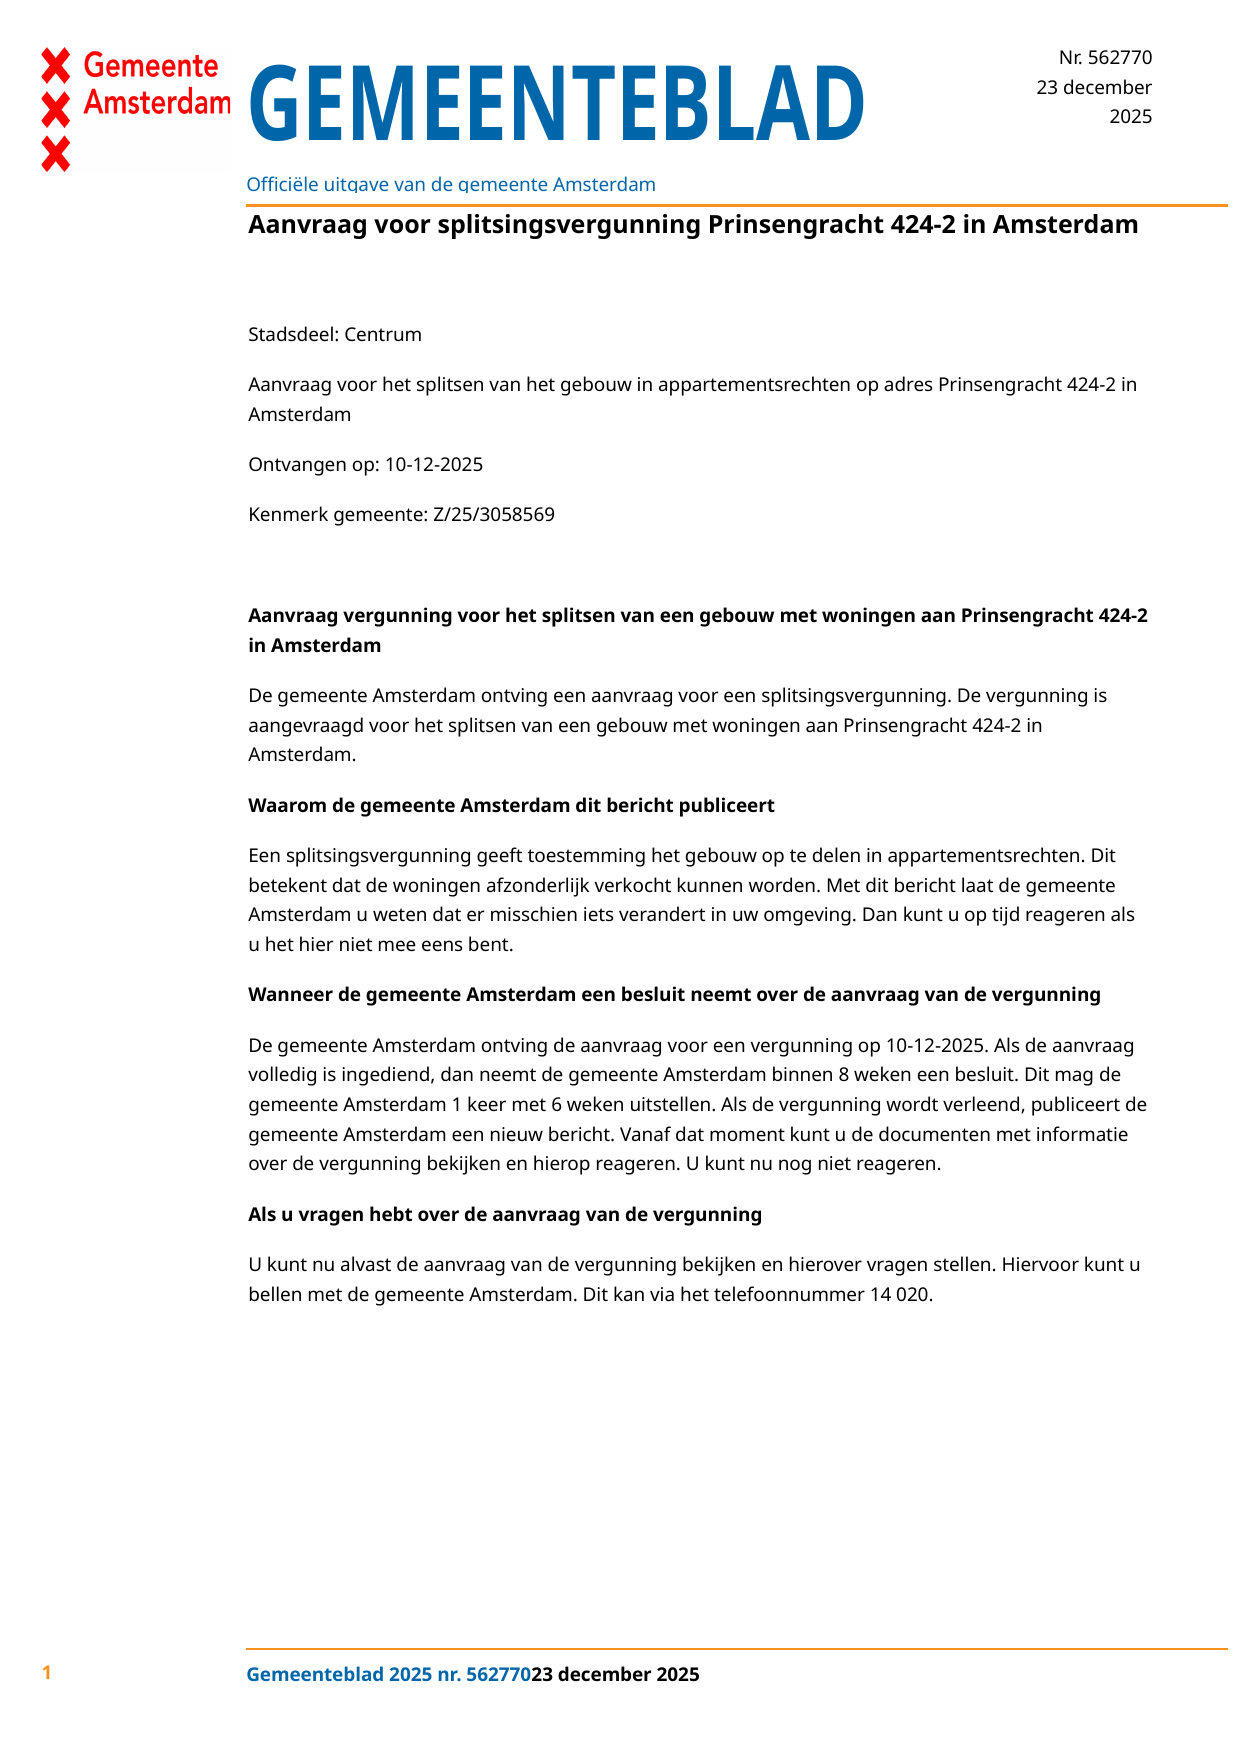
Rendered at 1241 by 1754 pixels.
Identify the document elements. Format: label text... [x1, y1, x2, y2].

text De gemeente Amsterdam ontving de aanvraag voor een vergunning op 10-12-2025. Als de aanvraag volledig is ingediend, dan neemt de gemeente Amsterdam binnen 8 weken een besluit. Dit mag de gemeente Amsterdam 1 keer met 6 weken uitstellen. Als de vergunning wordt verleend, publiceert de gemeente Amsterdam een nieuw bericht. Vanaf dat moment kunt u de documenten met informatie over de vergunning bekijken en hierop reageren. U kunt nu nog niet reageren. [248, 1032, 1152, 1176]
text Waarom de gemeente Amsterdam dit bericht publiceert [248, 792, 1152, 818]
text U kunt nu alvast de aanvraag van de vergunning bekijken en hierover vragen stellen. Hiervoor kunt u bellen met de gemeente Amsterdam. Dit kan via het telefoonnummer 14 020. [248, 1251, 1152, 1306]
text De gemeente Amsterdam ontving een aanvraag voor een splitsingsvergunning. De vergunning is aangevraagd voor het splitsen van een gebouw met woningen aan Prinsengracht 424-2 in Amsterdam. [248, 682, 1152, 767]
text Ontvangen op: 10-12-2025 [248, 451, 1152, 477]
text Een splitsingsvergunning geeft toestemming het gebouw op te delen in appartementsrechten. Dit betekent dat de woningen afzonderlijk verkocht kunnen worden. Met dit bericht laat de gemeente Amsterdam u weten dat er misschien iets verandert in uw omgeving. Dan kunt u op tijd reageren als u het hier niet mee eens bent. [248, 842, 1152, 957]
text Aanvraag voor splitsingsvergunning Prinsengracht 424-2 in Amsterdam [248, 207, 1152, 241]
text Stadsdeel: Centrum [248, 321, 1152, 346]
picture [41, 47, 231, 172]
text Aanvraag voor het splitsen van het gebouw in appartementsrechten op adres Prinsengracht 424-2 in Amsterdam [248, 371, 1152, 426]
text Wanneer de gemeente Amsterdam een besluit neemt over de aanvraag van de vergunning [248, 982, 1152, 1007]
text Aanvraag vergunning voor het splitsen van een gebouw met woningen aan Prinsengracht 424-2 in Amsterdam [248, 602, 1152, 658]
text Als u vragen hebt over de aanvraag van de vergunning [248, 1201, 1152, 1226]
text Kenmerk gemeente: Z/25/3058569 [248, 502, 1152, 527]
